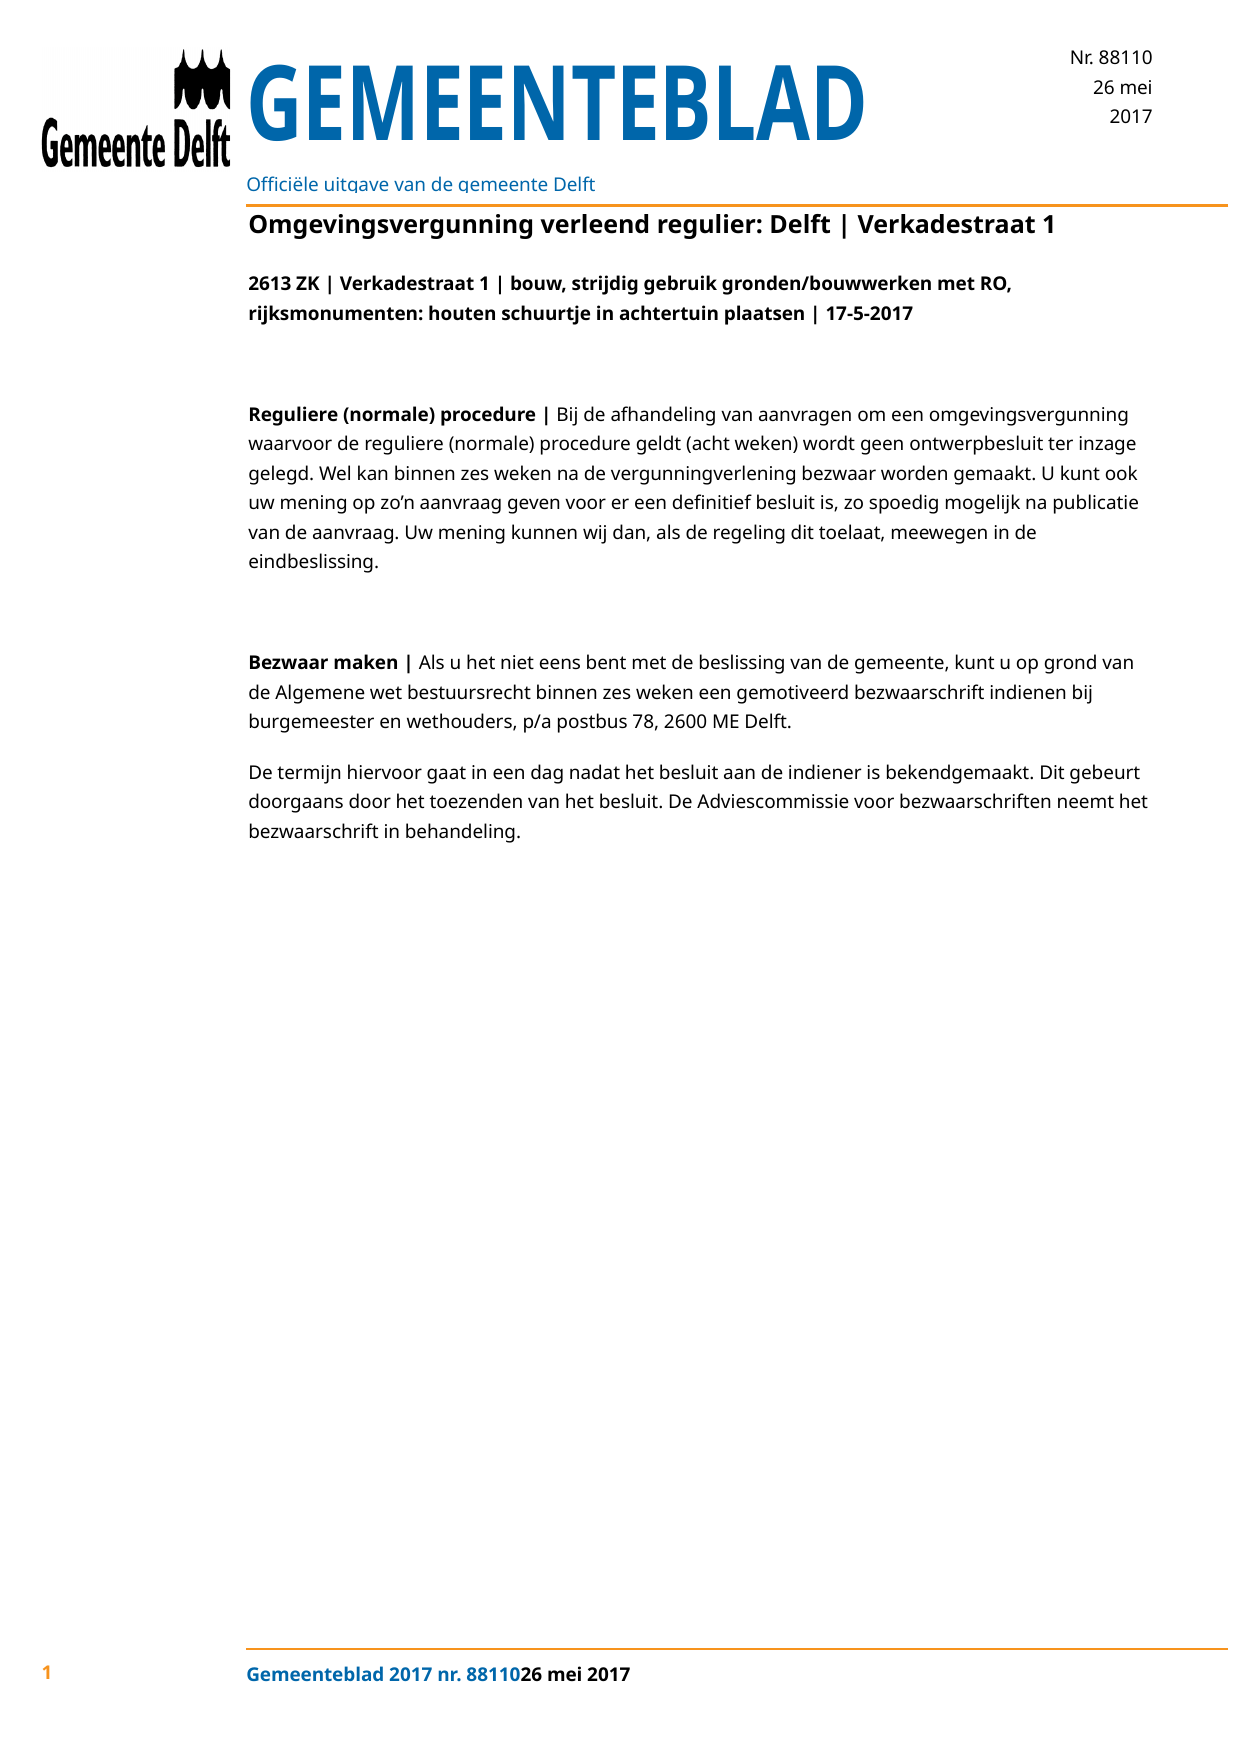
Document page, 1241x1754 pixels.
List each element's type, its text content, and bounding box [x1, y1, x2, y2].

text Omgevingsvergunning verleend regulier: Delft | Verkadestraat 1 [248, 207, 1152, 241]
text De termijn hiervoor gaat in een dag nadat het besluit aan de indiener is bekendgemaakt. Dit gebeurt doorgaans door het toezenden van het besluit. De Adviescommissie voor bezwaarschriften neemt het bezwaarschrift in behandeling. [248, 759, 1152, 844]
text Bezwaar maken | Als u het niet eens bent met de beslissing van de gemeente, kunt u op grond van de Algemene wet bestuursrecht binnen zes weken een gemotiveerd bezwaarschrift indienen bij burgemeester en wethouders, p/a postbus 78, 2600 ME Delft. [248, 649, 1152, 734]
picture [41, 47, 231, 172]
text 2613 ZK | Verkadestraat 1 | bouw, strijdig gebruik gronden/bouwwerken met RO, rijksmonumenten: houten schuurtje in achtertuin plaatsen | 17-5-2017 [248, 270, 1152, 326]
text Reguliere (normale) procedure | Bij de afhandeling van aanvragen om een omgevingsvergunning waarvoor de reguliere (normale) procedure geldt (acht weken) wordt geen ontwerpbesluit ter inzage gelegd. Wel kan binnen zes weken na de vergunningverlening bezwaar worden gemaakt. U kunt ook uw mening op zo’n aanvraag geven voor er een definitief besluit is, zo spoedig mogelijk na publicatie van de aanvraag. Uw mening kunnen wij dan, als de regeling dit toelaat, meewegen in de eindbeslissing. [248, 401, 1152, 574]
